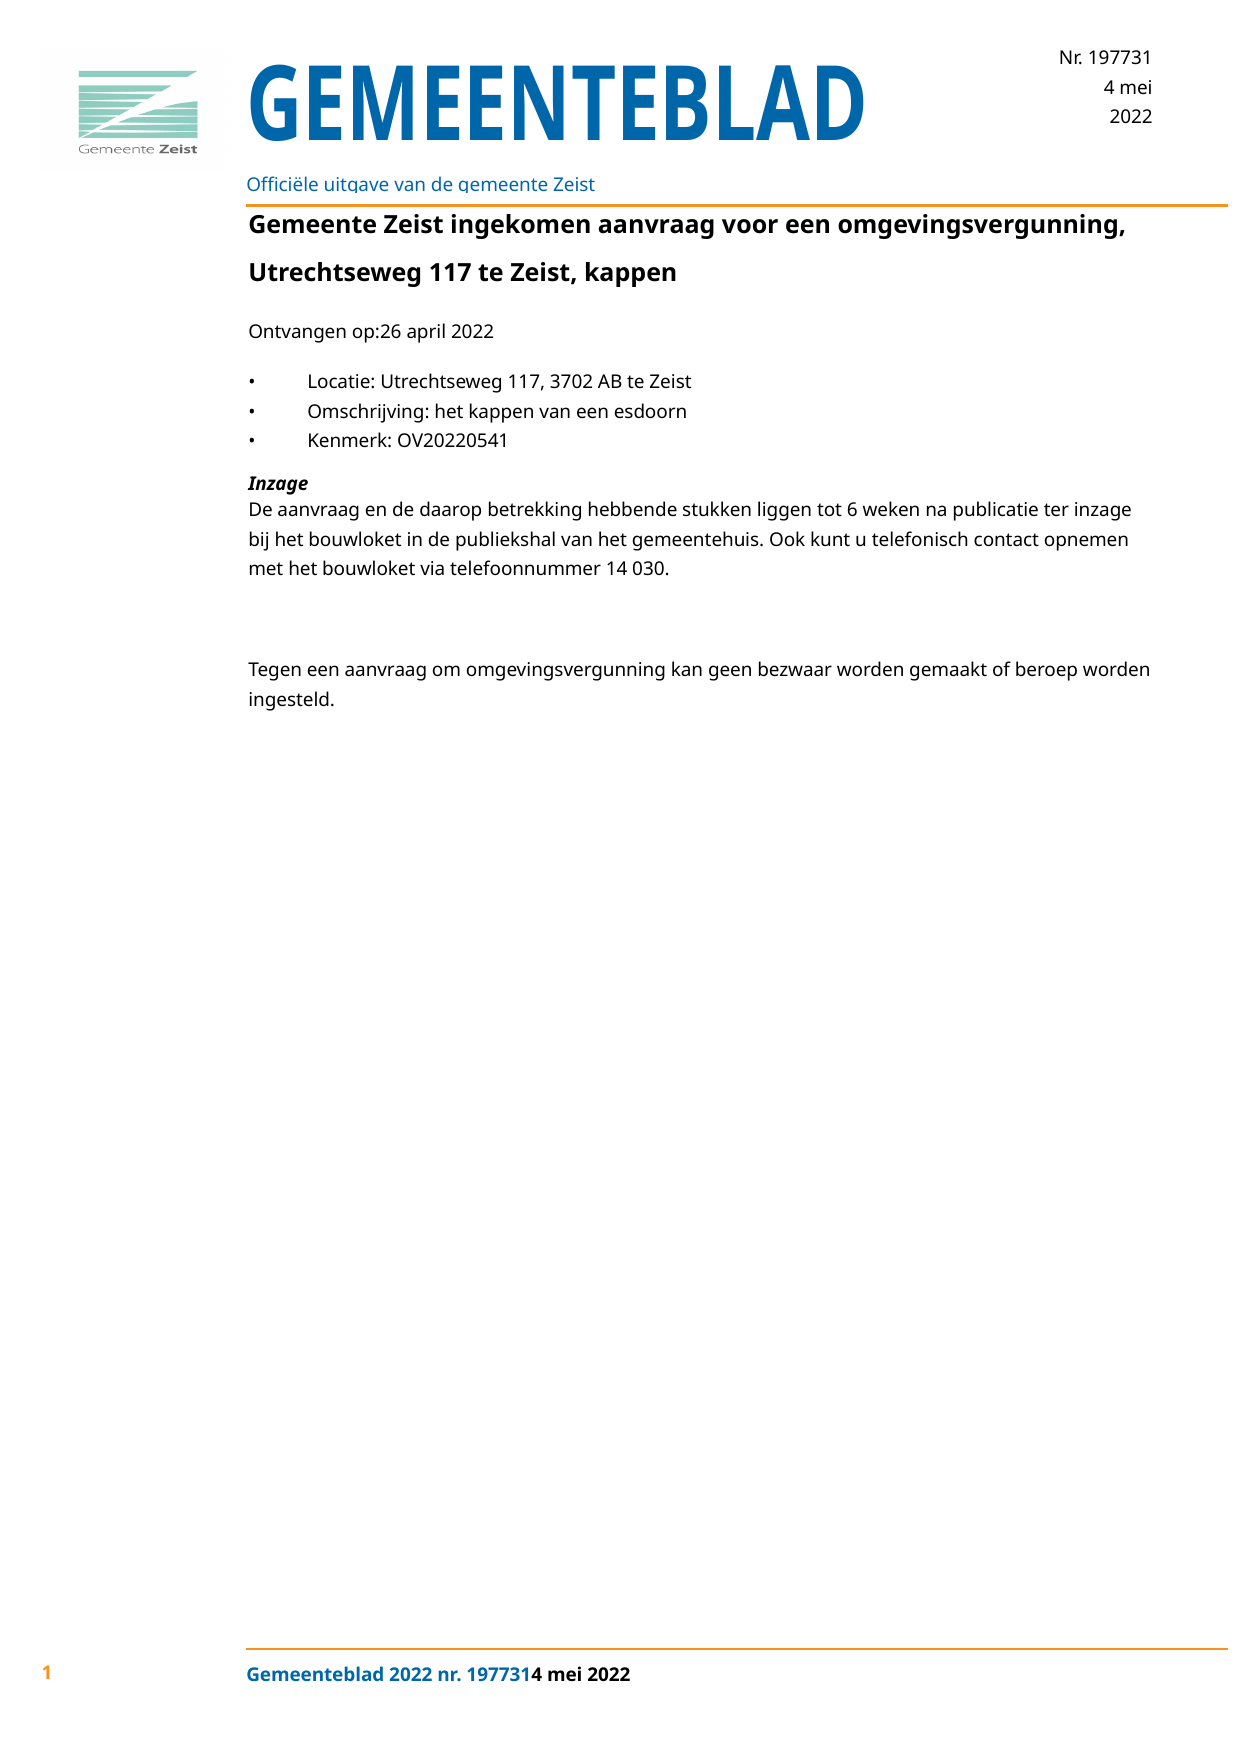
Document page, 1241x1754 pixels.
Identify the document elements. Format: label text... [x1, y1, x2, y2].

text Gemeente Zeist ingekomen aanvraag voor een omgevingsvergunning, Utrechtseweg 117 te Zeist, kappen [248, 207, 1152, 288]
list Locatie: Utrechtseweg 117, 3702 AB te Zeist [248, 368, 1152, 394]
list Kenmerk: OV20220541 [248, 427, 1152, 453]
picture [41, 47, 231, 172]
text De aanvraag en de daarop betrekking hebbende stukken liggen tot 6 weken na publicatie ter inzage bij het bouwloket in de publiekshal van het gemeentehuis. Ook kunt u telefonisch contact opnemen met het bouwloket via telefoonnummer 14 030. [248, 496, 1152, 581]
text Ontvangen op:26 april 2022 [248, 318, 1152, 344]
text Tegen een aanvraag om omgevingsvergunning kan geen bezwaar worden gemaakt of beroep worden ingesteld. [248, 656, 1152, 712]
list Omschrijving: het kappen van een esdoorn [248, 398, 1152, 424]
text Inzage [248, 471, 1152, 496]
